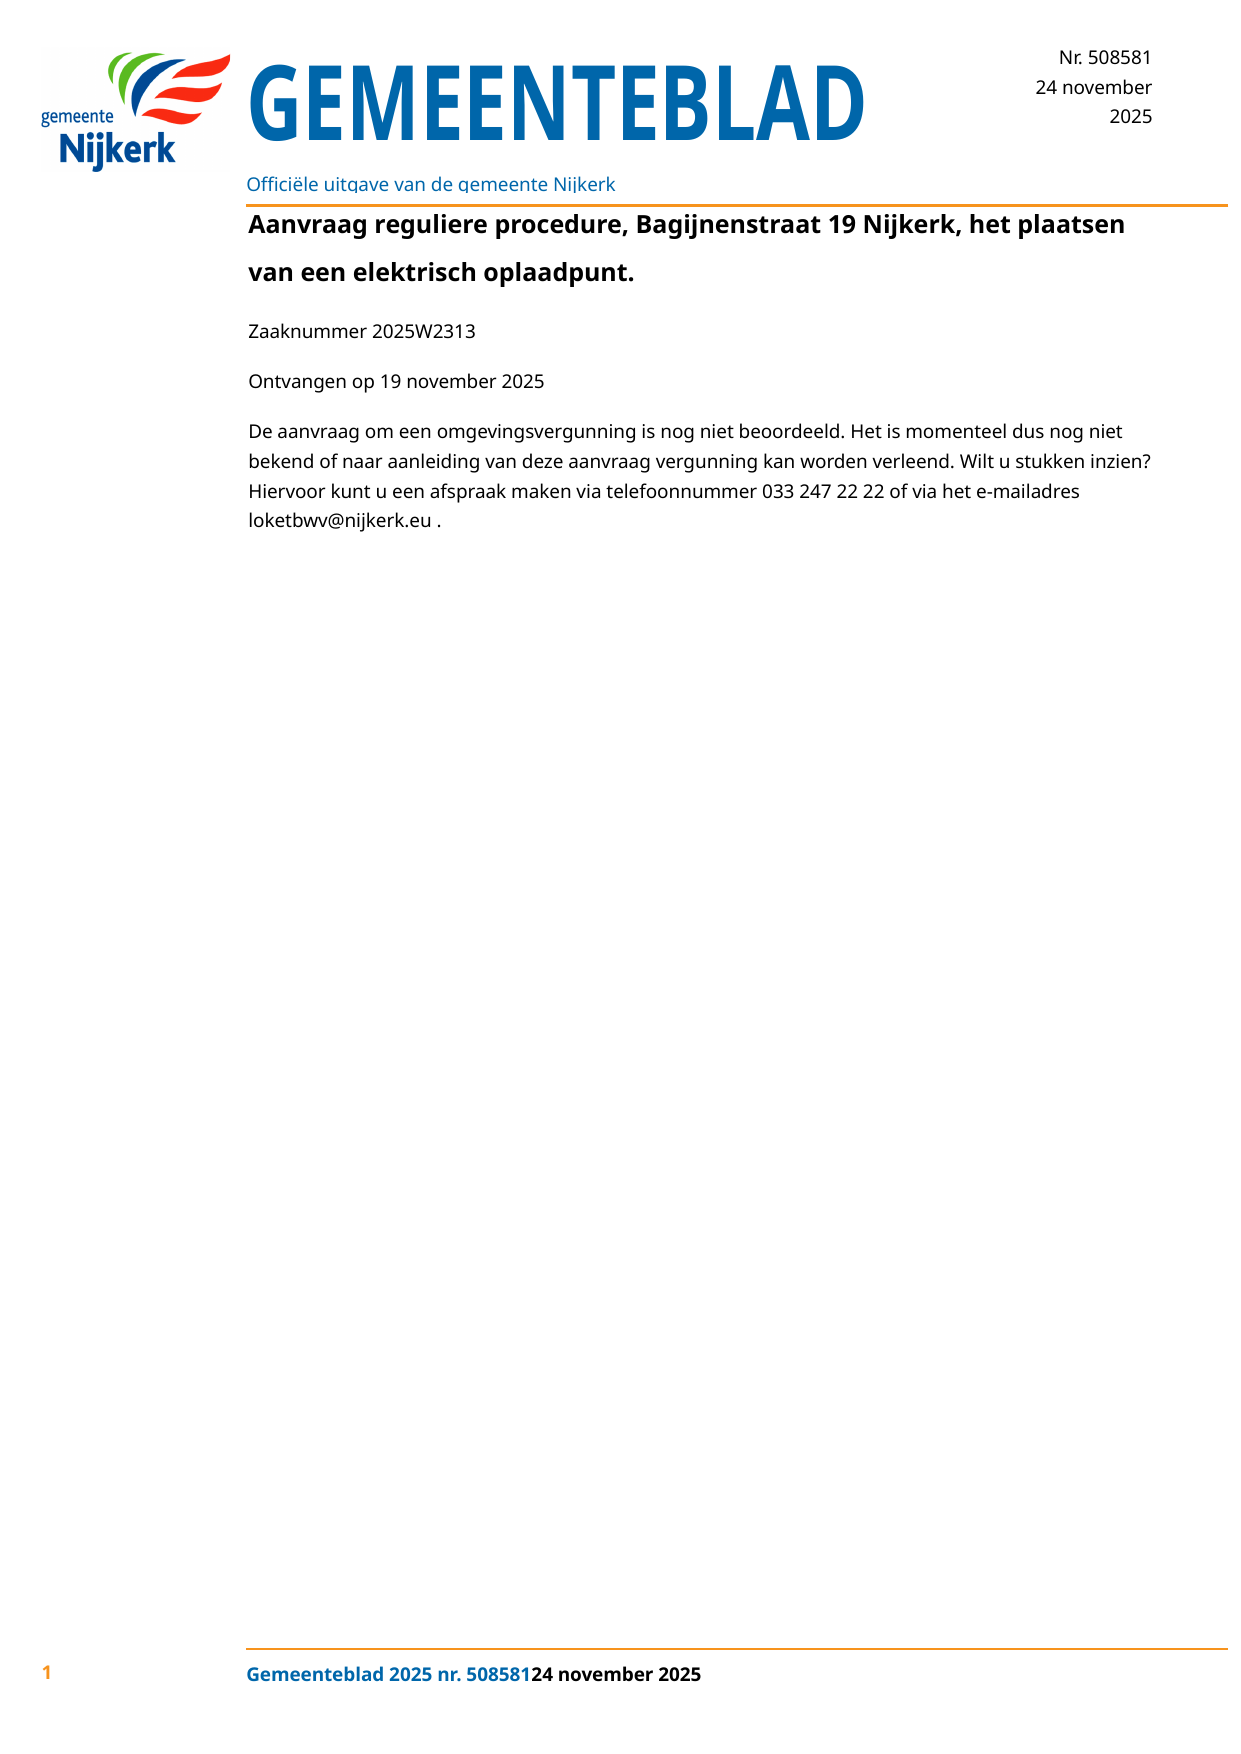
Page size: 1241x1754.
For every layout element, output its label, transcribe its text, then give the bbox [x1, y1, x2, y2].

text Aanvraag reguliere procedure, Bagijnenstraat 19 Nijkerk, het plaatsen van een elektrisch oplaadpunt. [248, 207, 1152, 288]
text Zaaknummer 2025W2313 [248, 318, 1152, 344]
picture [41, 47, 231, 172]
text Ontvangen op 19 november 2025 [248, 368, 1152, 394]
text De aanvraag om een omgevingsvergunning is nog niet beoordeeld. Het is momenteel dus nog niet bekend of naar aanleiding van deze aanvraag vergunning kan worden verleend. Wilt u stukken inzien? Hiervoor kunt u een afspraak maken via telefoonnummer 033 247 22 22 of via het e-mailadres loketbwv@nijkerk.eu . [248, 419, 1152, 533]
